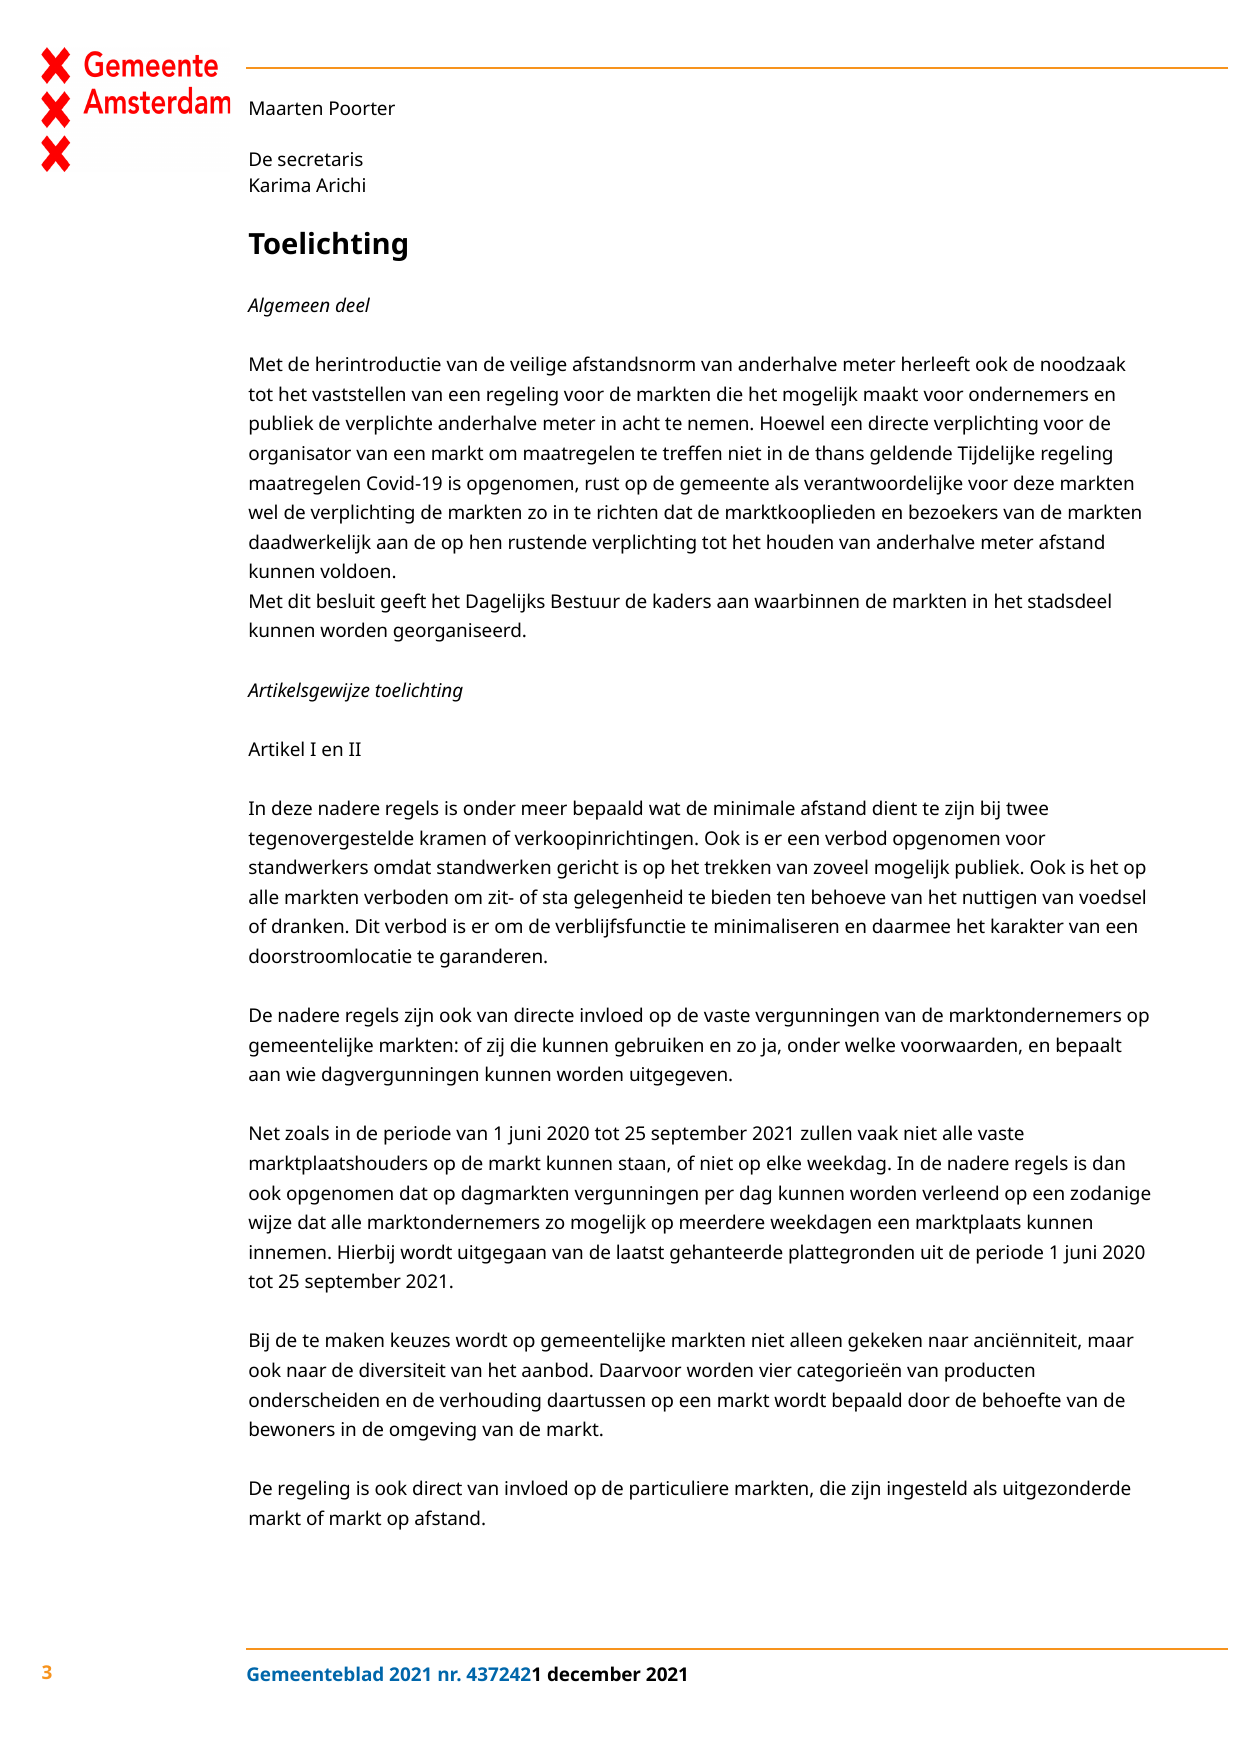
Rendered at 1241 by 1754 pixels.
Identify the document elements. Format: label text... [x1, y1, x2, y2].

text Artikel I en II [248, 736, 1152, 762]
text Karima Arichi [248, 172, 1152, 198]
text In deze nadere regels is onder meer bepaald wat de minimale afstand dient te zijn bij twee tegenovergestelde kramen of verkoopinrichtingen. Ook is er een verbod opgenomen voor standwerkers omdat standwerken gericht is op het trekken van zoveel mogelijk publiek. Ook is het op alle markten verboden om zit- of sta gelegenheid te bieden ten behoeve van het nuttigen van voedsel of dranken. Dit verbod is er om de verblijfsfunctie te minimaliseren en daarmee het karakter van een doorstroomlocatie te garanderen. [248, 795, 1152, 969]
text Algemeen deel [248, 292, 1152, 318]
text Maarten Poorter [248, 95, 1152, 121]
text Met dit besluit geeft het Dagelijks Bestuur de kaders aan waarbinnen de markten in het stadsdeel kunnen worden georganiseerd. [248, 588, 1152, 643]
text Artikelsgewijze toelichting [248, 677, 1152, 703]
picture [41, 47, 231, 172]
text Met de herintroductie van de veilige afstandsnorm van anderhalve meter herleeft ook de noodzaak tot het vaststellen van een regeling voor de markten die het mogelijk maakt voor ondernemers en publiek de verplichte anderhalve meter in acht te nemen. Hoewel een directe verplichting voor de organisator van een markt om maatregelen te treffen niet in de thans geldende Tijdelijke regeling maatregelen Covid-19 is opgenomen, rust op de gemeente als verantwoordelijke voor deze markten wel de verplichting de markten zo in te richten dat de marktkooplieden en bezoekers van de markten daadwerkelijk aan de op hen rustende verplichting tot het houden van anderhalve meter afstand kunnen voldoen. [248, 351, 1152, 584]
text Bij de te maken keuzes wordt op gemeentelijke markten niet alleen gekeken naar anciënniteit, maar ook naar de diversiteit van het aanbod. Daarvoor worden vier categorieën van producten onderscheiden en de verhouding daartussen op een markt wordt bepaald door de behoefte van de bewoners in de omgeving van de markt. [248, 1328, 1152, 1442]
text Net zoals in de periode van 1 juni 2020 tot 25 september 2021 zullen vaak niet alle vaste marktplaatshouders op de markt kunnen staan, of niet op elke weekdag. In de nadere regels is dan ook opgenomen dat op dagmarkten vergunningen per dag kunnen worden verleend op een zodanige wijze dat alle marktondernemers zo mogelijk op meerdere weekdagen een marktplaats kunnen innemen. Hierbij wordt uitgegaan van de laatst gehanteerde plattegronden uit de periode 1 juni 2020 tot 25 september 2021. [248, 1121, 1152, 1294]
text De regeling is ook direct van invloed op de particuliere markten, die zijn ingesteld als uitgezonderde markt of markt op afstand. [248, 1476, 1152, 1531]
text De nadere regels zijn ook van directe invloed op de vaste vergunningen van de marktondernemers op gemeentelijke markten: of zij die kunnen gebruiken en zo ja, onder welke voorwaarden, en bepaalt aan wie dagvergunningen kunnen worden uitgegeven. [248, 1002, 1152, 1087]
text De secretaris [248, 146, 1152, 172]
text Toelichting [248, 223, 1152, 263]
